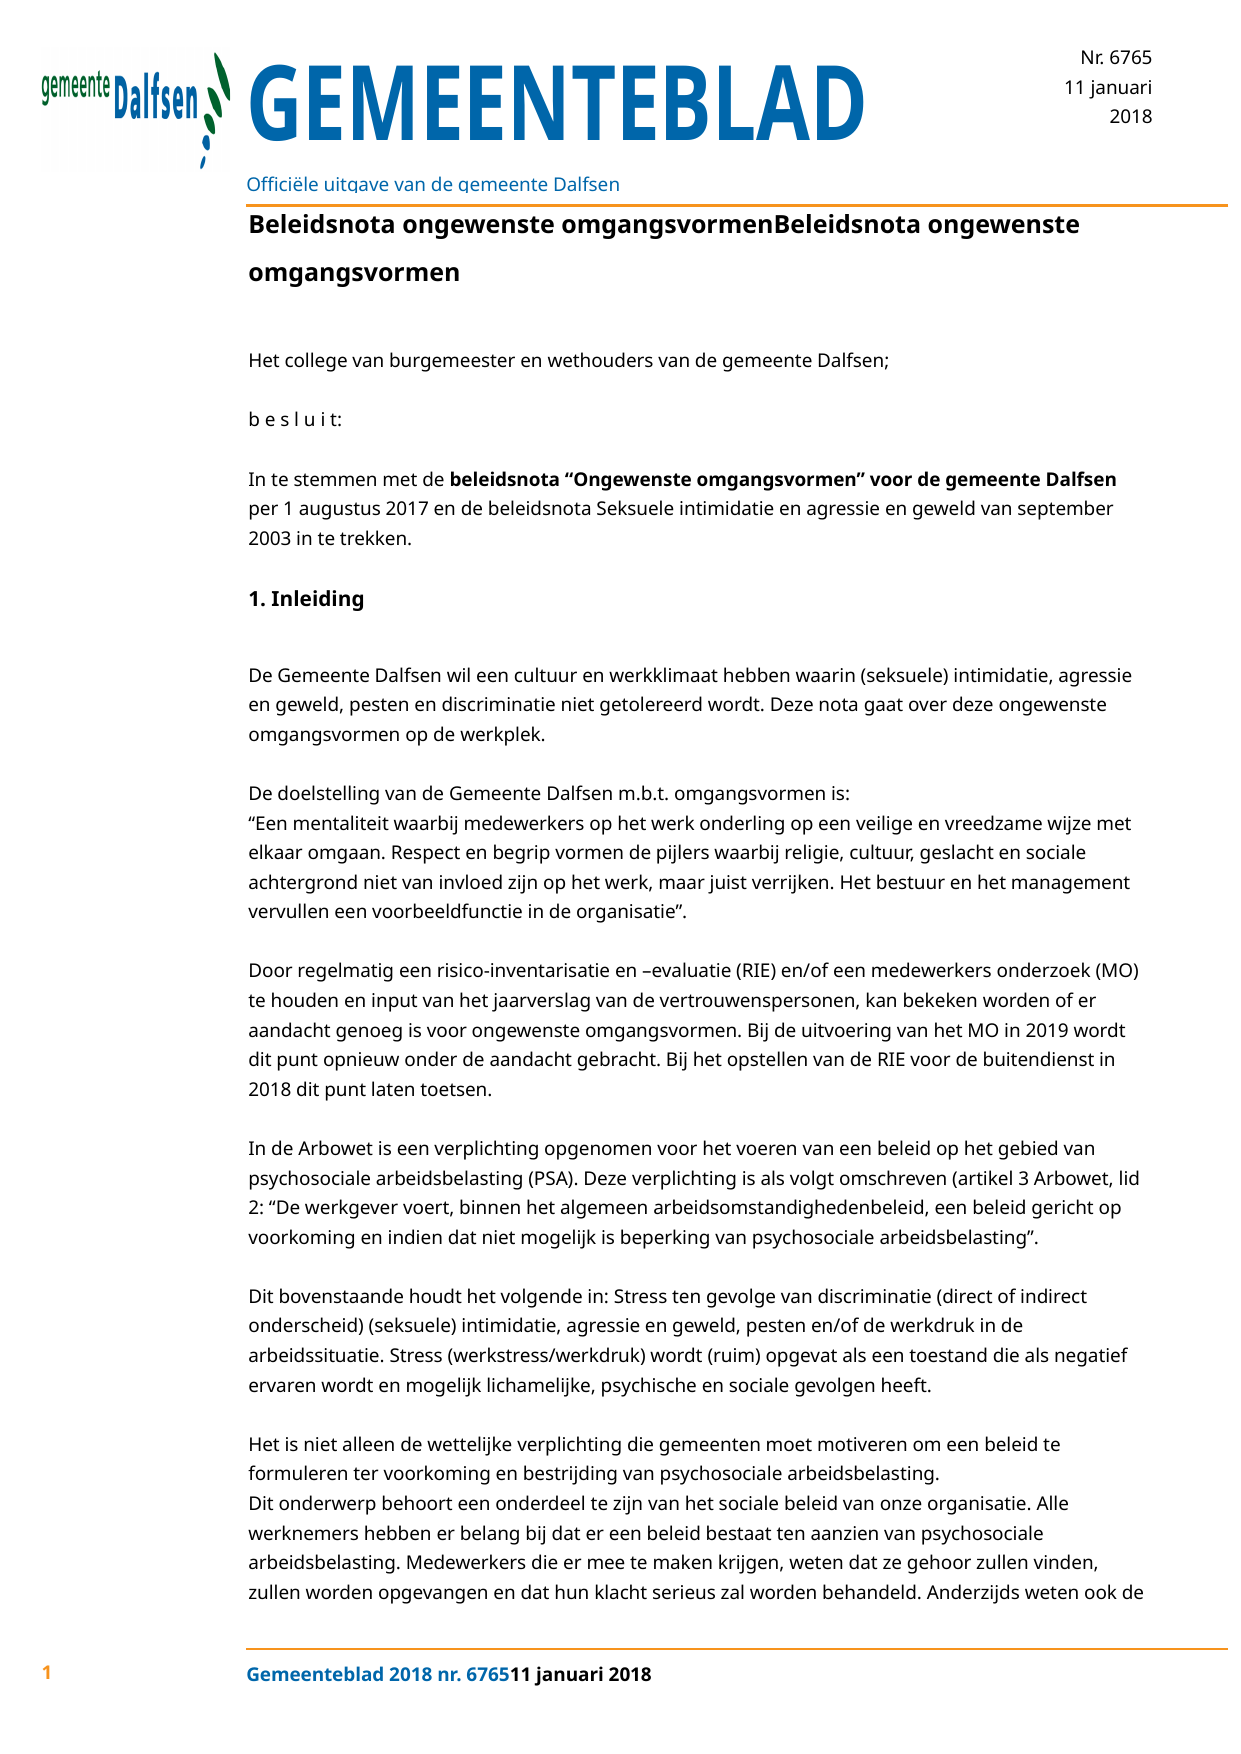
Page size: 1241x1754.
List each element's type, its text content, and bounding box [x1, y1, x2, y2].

text 1. Inleiding [248, 584, 1152, 613]
text Dit onderwerp behoort een onderdeel te zijn van het sociale beleid van onze organisatie. Alle werknemers hebben er belang bij dat er een beleid bestaat ten aanzien van psychosociale arbeidsbelasting. Medewerkers die er mee te maken krijgen, weten dat ze gehoor zullen vinden, zullen worden opgevangen en dat hun klacht serieus zal worden behandeld. Anderzijds weten ook de [248, 1490, 1152, 1605]
text In te stemmen met de beleidsnota “Ongewenste omgangsvormen” voor de gemeente Dalfsen per 1 augustus 2017 en de beleidsnota Seksuele intimidatie en agressie en geweld van september 2003 in te trekken. [248, 466, 1152, 551]
text “Een mentaliteit waarbij medewerkers op het werk onderling op een veilige en vreedzame wijze met elkaar omgaan. Respect en begrip vormen de pijlers waarbij religie, cultuur, geslacht en sociale achtergrond niet van invloed zijn op het werk, maar juist verrijken. Het bestuur en het management vervullen een voorbeeldfunctie in de organisatie”. [248, 810, 1152, 924]
text Het is niet alleen de wettelijke verplichting die gemeenten moet motiveren om een beleid te formuleren ter voorkoming en bestrijding van psychosociale arbeidsbelasting. [248, 1431, 1152, 1486]
text In de Arbowet is een verplichting opgenomen voor het voeren van een beleid op het gebied van psychosociale arbeidsbelasting (PSA). Deze verplichting is als volgt omschreven (artikel 3 Arbowet, lid 2: “De werkgever voert, binnen het algemeen arbeidsomstandighedenbeleid, een beleid gericht op voorkoming en indien dat niet mogelijk is beperking van psychosociale arbeidsbelasting”. [248, 1135, 1152, 1250]
text Het college van burgemeester en wethouders van de gemeente Dalfsen; [248, 347, 1152, 373]
text Door regelmatig een risico-inventarisatie en –evaluatie (RIE) en/of een medewerkers onderzoek (MO) te houden en input van het jaarverslag van de vertrouwenspersonen, kan bekeken worden of er aandacht genoeg is voor ongewenste omgangsvormen. Bij de uitvoering van het MO in 2019 wordt dit punt opnieuw onder de aandacht gebracht. Bij het opstellen van de RIE voor de buitendienst in 2018 dit punt laten toetsen. [248, 958, 1152, 1102]
text b e s l u i t: [248, 407, 1152, 432]
text Beleidsnota ongewenste omgangsvormenBeleidsnota ongewenste omgangsvormen [248, 207, 1152, 288]
text De Gemeente Dalfsen wil een cultuur en werkklimaat hebben waarin (seksuele) intimidatie, agressie en geweld, pesten en discriminatie niet getolereerd wordt. Deze nota gaat over deze ongewenste omgangsvormen op de werkplek. [248, 662, 1152, 747]
picture [41, 47, 231, 172]
text Dit bovenstaande houdt het volgende in: Stress ten gevolge van discriminatie (direct of indirect onderscheid) (seksuele) intimidatie, agressie en geweld, pesten en/of de werkdruk in de arbeidssituatie. Stress (werkstress/werkdruk) wordt (ruim) opgevat als een toestand die als negatief ervaren wordt en mogelijk lichamelijke, psychische en sociale gevolgen heeft. [248, 1283, 1152, 1398]
text De doelstelling van de Gemeente Dalfsen m.b.t. omgangsvormen is: [248, 780, 1152, 806]
